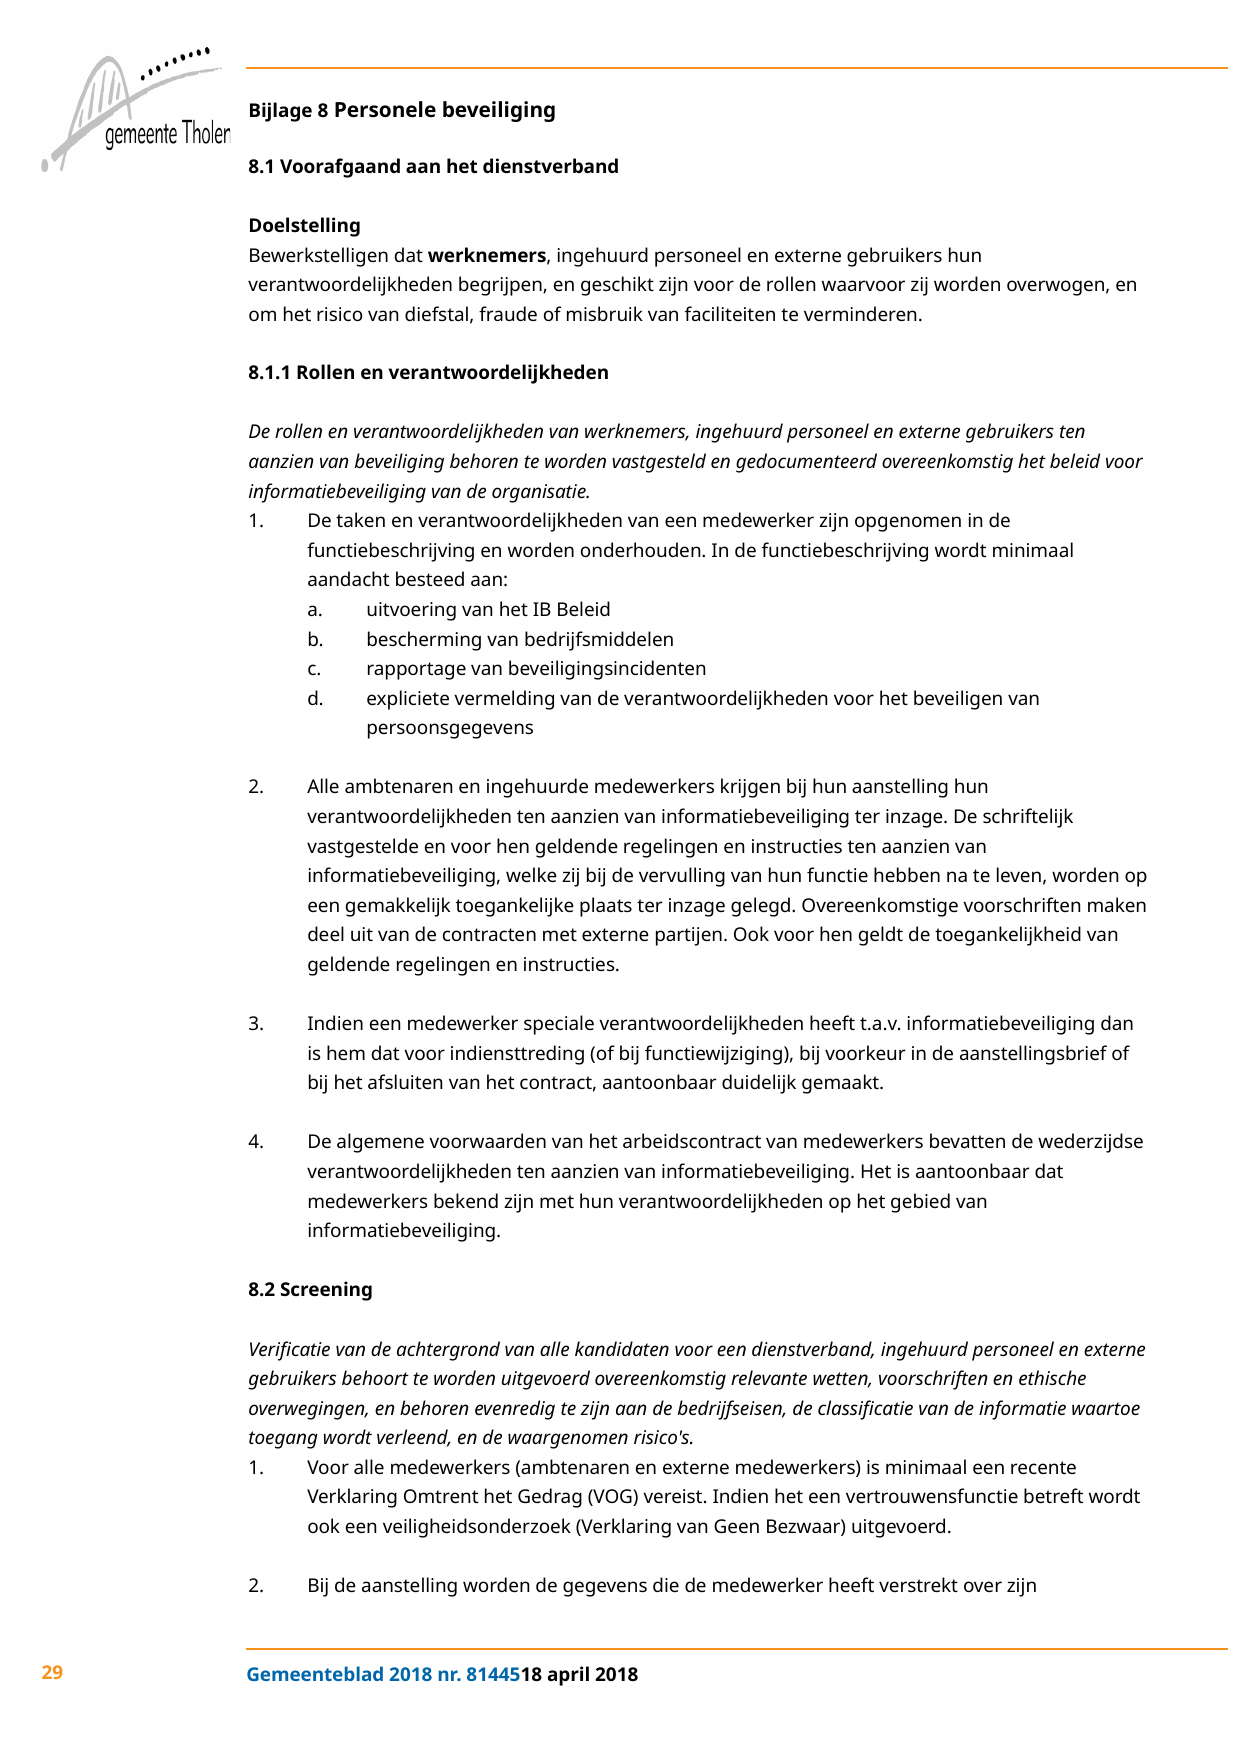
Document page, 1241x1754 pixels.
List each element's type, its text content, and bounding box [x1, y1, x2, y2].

list Bij de aanstelling worden de gegevens die de medewerker heeft verstrekt over zijn [248, 1572, 1152, 1598]
list De algemene voorwaarden van het arbeidscontract van medewerkers bevatten de wederzijdse verantwoordelijkheden ten aanzien van informatiebeveiliging. Het is aantoonbaar dat medewerkers bekend zijn met hun verantwoordelijkheden op het gebied van informatiebeveiliging. [248, 1129, 1152, 1243]
list Voor alle medewerkers (ambtenaren en externe medewerkers) is minimaal een recente Verklaring Omtrent het Gedrag (VOG) vereist. Indien het een vertrouwensfunctie betreft wordt ook een veiligheidsonderzoek (Verklaring van Geen Bezwaar) uitgevoerd. [248, 1454, 1152, 1539]
list rapportage van beveiligingsincidenten [307, 655, 1152, 681]
text Bijlage 8 Personele beveiliging [248, 95, 1152, 123]
list De taken en verantwoordelijkheden van een medewerker zijn opgenomen in de functiebeschrijving en worden onderhouden. In de functiebeschrijving wordt minimaal aandacht besteed aan: [248, 507, 1152, 592]
list uitvoering van het IB Beleid [307, 596, 1152, 622]
text Verificatie van de achtergrond van alle kandidaten voor een dienstverband, ingehuurd personeel en externe gebruikers behoort te worden uitgevoerd overeenkomstig relevante wetten, voorschriften en ethische overwegingen, en behoren evenredig te zijn aan de bedrijfseisen, de classificatie van de informatie waartoe toegang wordt verleend, en de waargenomen risico's. [248, 1336, 1152, 1450]
picture [41, 47, 231, 172]
list Indien een medewerker speciale verantwoordelijkheden heeft t.a.v. informatiebeveiliging dan is hem dat voor indiensttreding (of bij functiewijziging), bij voorkeur in de aanstellingsbrief of bij het afsluiten van het contract, aantoonbaar duidelijk gemaakt. [248, 1010, 1152, 1095]
list Alle ambtenaren en ingehuurde medewerkers krijgen bij hun aanstelling hun verantwoordelijkheden ten aanzien van informatiebeveiliging ter inzage. De schriftelijk vastgestelde en voor hen geldende regelingen en instructies ten aanzien van informatiebeveiliging, welke zij bij de vervulling van hun functie hebben na te leven, worden op een gemakkelijk toegankelijke plaats ter inzage gelegd. Overeenkomstige voorschriften maken deel uit van de contracten met externe partijen. Ook voor hen geldt de toegankelijkheid van geldende regelingen en instructies. [248, 774, 1152, 977]
list bescherming van bedrijfsmiddelen [307, 626, 1152, 651]
table_header Doelstelling Bewerkstelligen dat werknemers, ingehuurd personeel en externe gebruikers hun verantwoordelijkheden begrijpen, en geschikt zijn voor de rollen waarvoor zij worden overwogen, en om het risico van diefstal, fraude of misbruik van faciliteiten te verminderen. [248, 212, 1152, 327]
text 8.1 Voorafgaand aan het dienstverband [248, 153, 1152, 179]
list expliciete vermelding van de verantwoordelijkheden voor het beveiligen van persoonsgegevens [307, 685, 1152, 740]
text De rollen en verantwoordelijkheden van werknemers, ingehuurd personeel en externe gebruikers ten aanzien van beveiliging behoren te worden vastgesteld en gedocumenteerd overeenkomstig het beleid voor informatiebeveiliging van de organisatie. [248, 419, 1152, 503]
text 8.2 Screening [248, 1277, 1152, 1302]
text 8.1.1 Rollen en verantwoordelijkheden [248, 359, 1152, 385]
